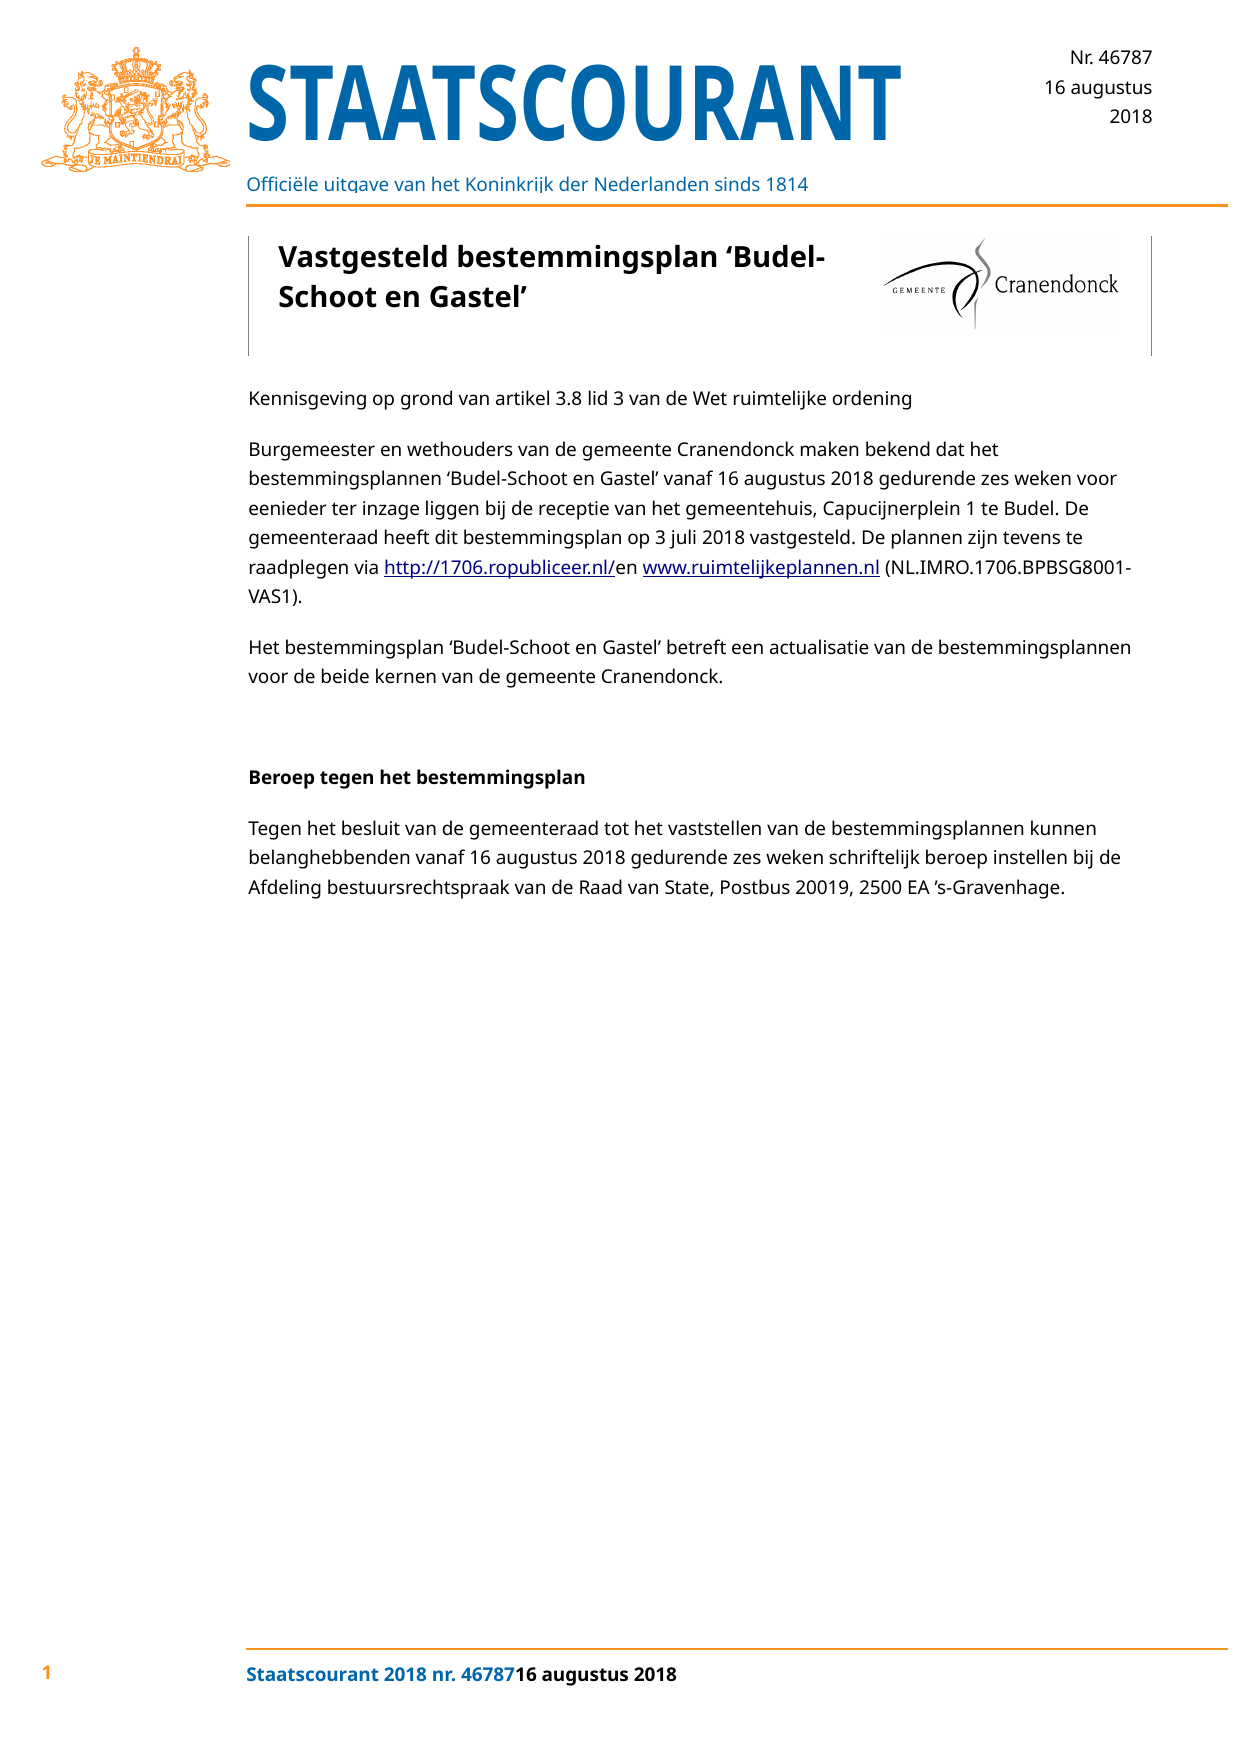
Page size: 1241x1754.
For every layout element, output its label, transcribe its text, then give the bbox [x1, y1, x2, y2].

table_header [850, 236, 1151, 356]
table_header Vastgesteld bestemmingsplan ‘Budel-Schoot en Gastel’ [249, 236, 850, 356]
text Tegen het besluit van de gemeenteraad tot het vaststellen van de bestemmingsplannen kunnen belanghebbenden vanaf 16 augustus 2018 gedurende zes weken schriftelijk beroep instellen bij de Afdeling bestuursrechtspraak van de Raad van State, Postbus 20019, 2500 EA ’s-Gravenhage. [248, 815, 1152, 900]
picture [882, 236, 1119, 331]
text Het bestemmingsplan ‘Budel-Schoot en Gastel’ betreft een actualisatie van de bestemmingsplannen voor de beide kernen van de gemeente Cranendonck. [248, 634, 1152, 689]
text Beroep tegen het bestemmingsplan [248, 764, 1152, 790]
text Kennisgeving op grond van artikel 3.8 lid 3 van de Wet ruimtelijke ordening [248, 385, 1152, 411]
picture [41, 47, 231, 172]
text Burgemeester en wethouders van de gemeente Cranendonck maken bekend dat het bestemmingsplannen ‘Budel-Schoot en Gastel’ vanaf 16 augustus 2018 gedurende zes weken voor eenieder ter inzage liggen bij de receptie van het gemeentehuis, Capucijnerplein 1 te Budel. De gemeenteraad heeft dit bestemmingsplan op 3 juli 2018 vastgesteld. De plannen zijn tevens te raadplegen via http://1706.ropubliceer.nl/en www.ruimtelijkeplannen.nl (NL.IMRO.1706.BPBSG8001-VAS1). [248, 436, 1152, 609]
